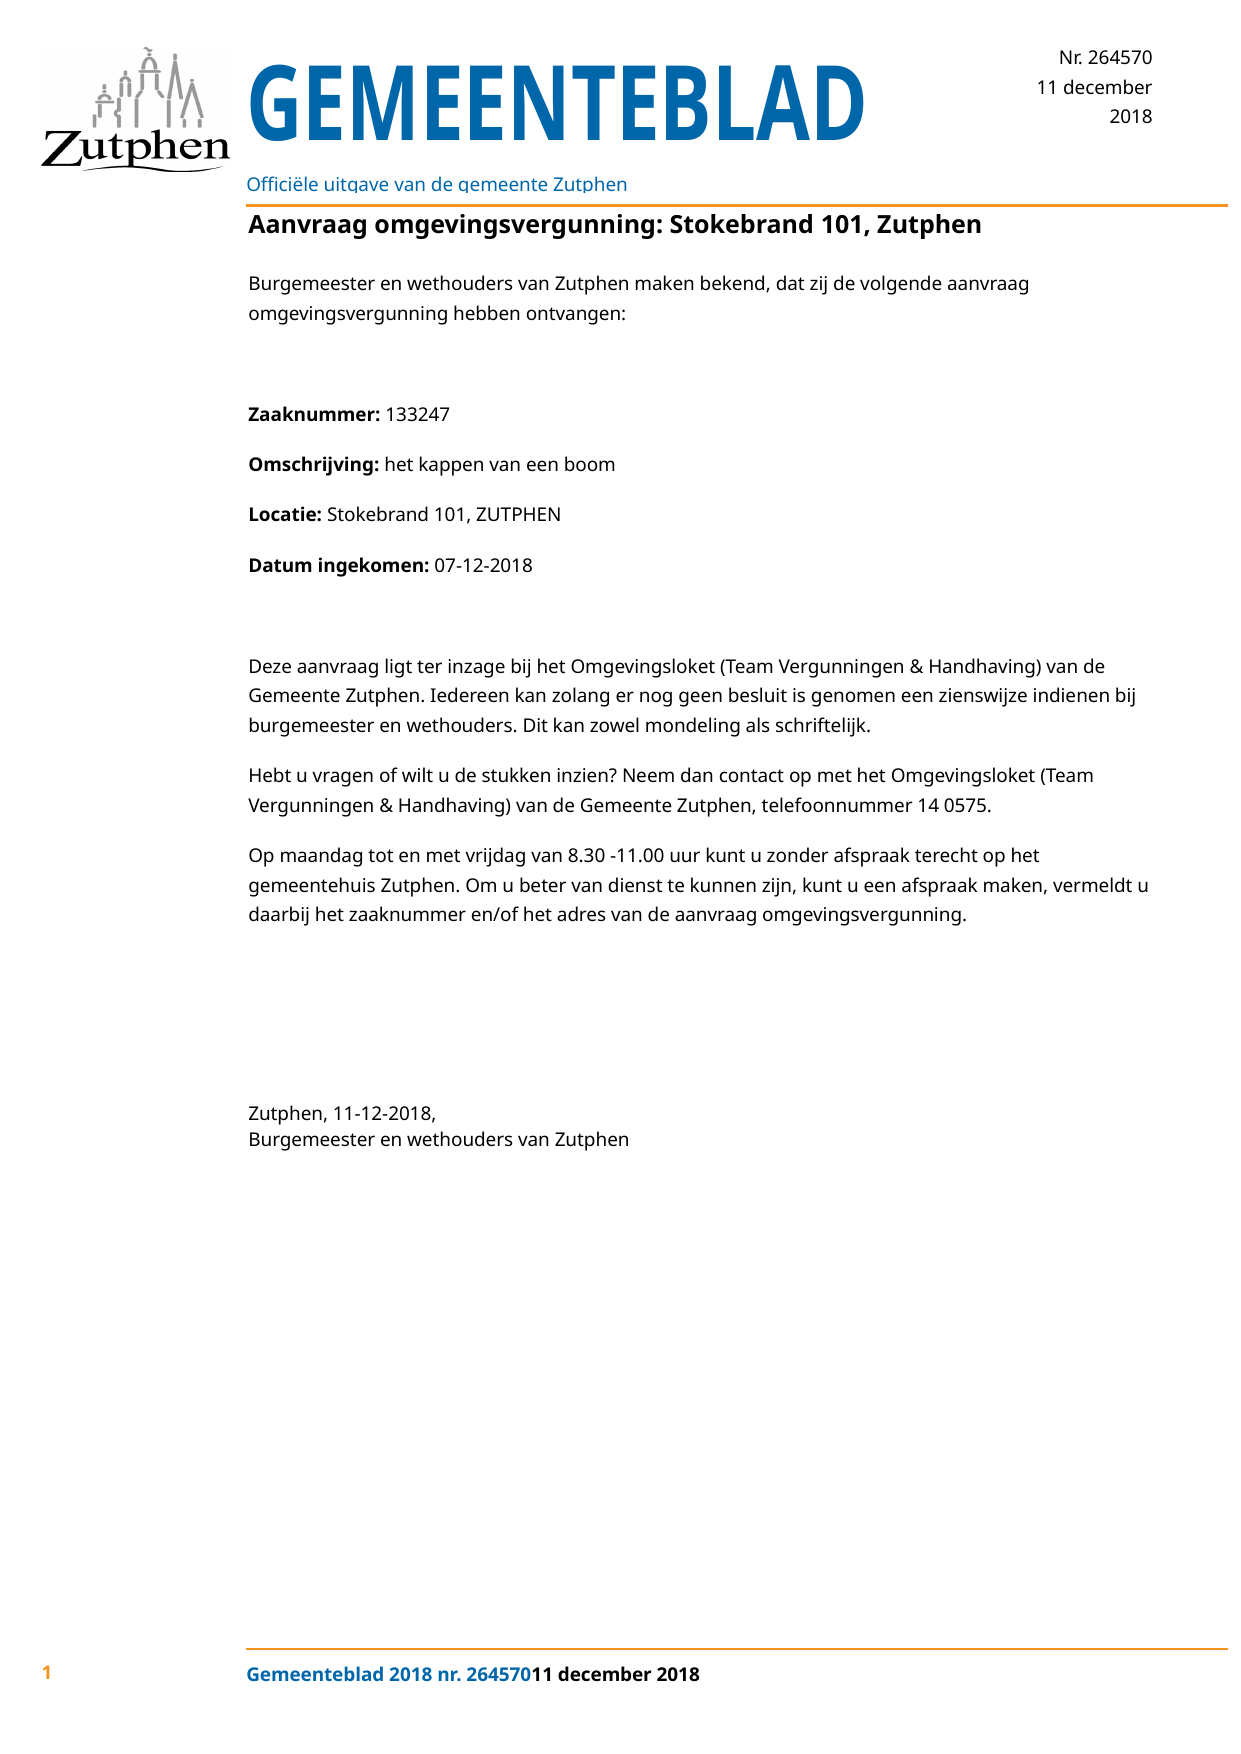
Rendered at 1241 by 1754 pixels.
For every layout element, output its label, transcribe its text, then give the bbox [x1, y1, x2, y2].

text Deze aanvraag ligt ter inzage bij het Omgevingsloket (Team Vergunningen & Handhaving) van de Gemeente Zutphen. Iedereen kan zolang er nog geen besluit is genomen een zienswijze indienen bij burgemeester en wethouders. Dit kan zowel mondeling als schriftelijk. [248, 653, 1152, 738]
text Locatie: Stokebrand 101, ZUTPHEN [248, 502, 1152, 527]
text Burgemeester en wethouders van Zutphen [248, 1126, 1152, 1152]
text Zutphen, 11-12-2018, [248, 1101, 1152, 1126]
picture [41, 47, 231, 172]
text Op maandag tot en met vrijdag van 8.30 -11.00 uur kunt u zonder afspraak terecht op het gemeentehuis Zutphen. Om u beter van dienst te kunnen zijn, kunt u een afspraak maken, vermeldt u daarbij het zaaknummer en/of het adres van de aanvraag omgevingsvergunning. [248, 842, 1152, 927]
text Hebt u vragen of wilt u de stukken inzien? Neem dan contact op met het Omgevingsloket (Team Vergunningen & Handhaving) van de Gemeente Zutphen, telefoonnummer 14 0575. [248, 762, 1152, 818]
text Aanvraag omgevingsvergunning: Stokebrand 101, Zutphen [248, 207, 1152, 241]
text Zaaknummer: 133247 [248, 401, 1152, 426]
text Omschrijving: het kappen van een boom [248, 451, 1152, 477]
text Burgemeester en wethouders van Zutphen maken bekend, dat zij de volgende aanvraag omgevingsvergunning hebben ontvangen: [248, 270, 1152, 326]
text Datum ingekomen: 07-12-2018 [248, 552, 1152, 578]
